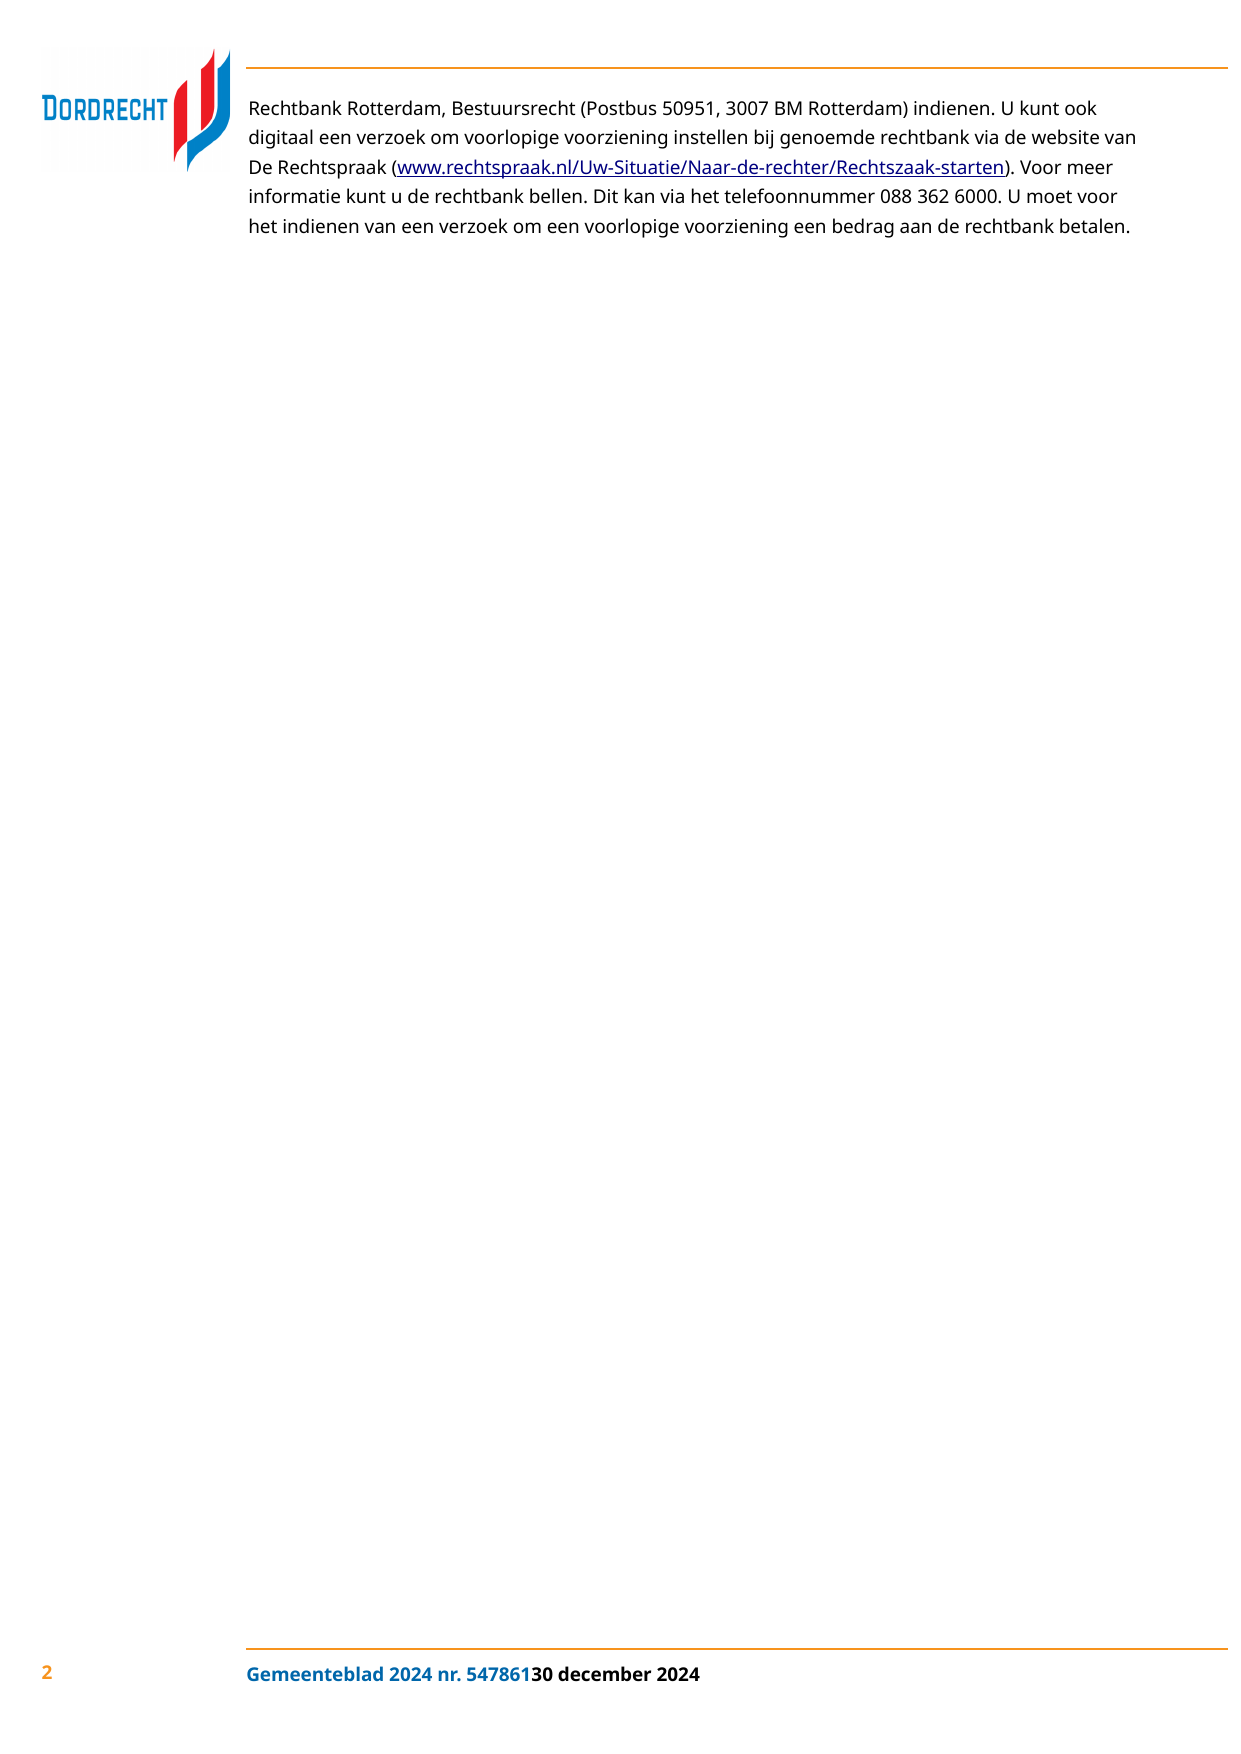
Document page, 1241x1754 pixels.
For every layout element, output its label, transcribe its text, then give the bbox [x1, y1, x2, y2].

picture [41, 47, 231, 172]
text Rechtbank Rotterdam, Bestuursrecht (Postbus 50951, 3007 BM Rotterdam) indienen. U kunt ook digitaal een verzoek om voorlopige voorziening instellen bij genoemde rechtbank via de website van De Rechtspraak (www.rechtspraak.nl/Uw-Situatie/Naar-de-rechter/Rechtszaak-starten). Voor meer informatie kunt u de rechtbank bellen. Dit kan via het telefoonnummer 088 362 6000. U moet voor het indienen van een verzoek om een voorlopige voorziening een bedrag aan de rechtbank betalen. [248, 95, 1152, 239]
